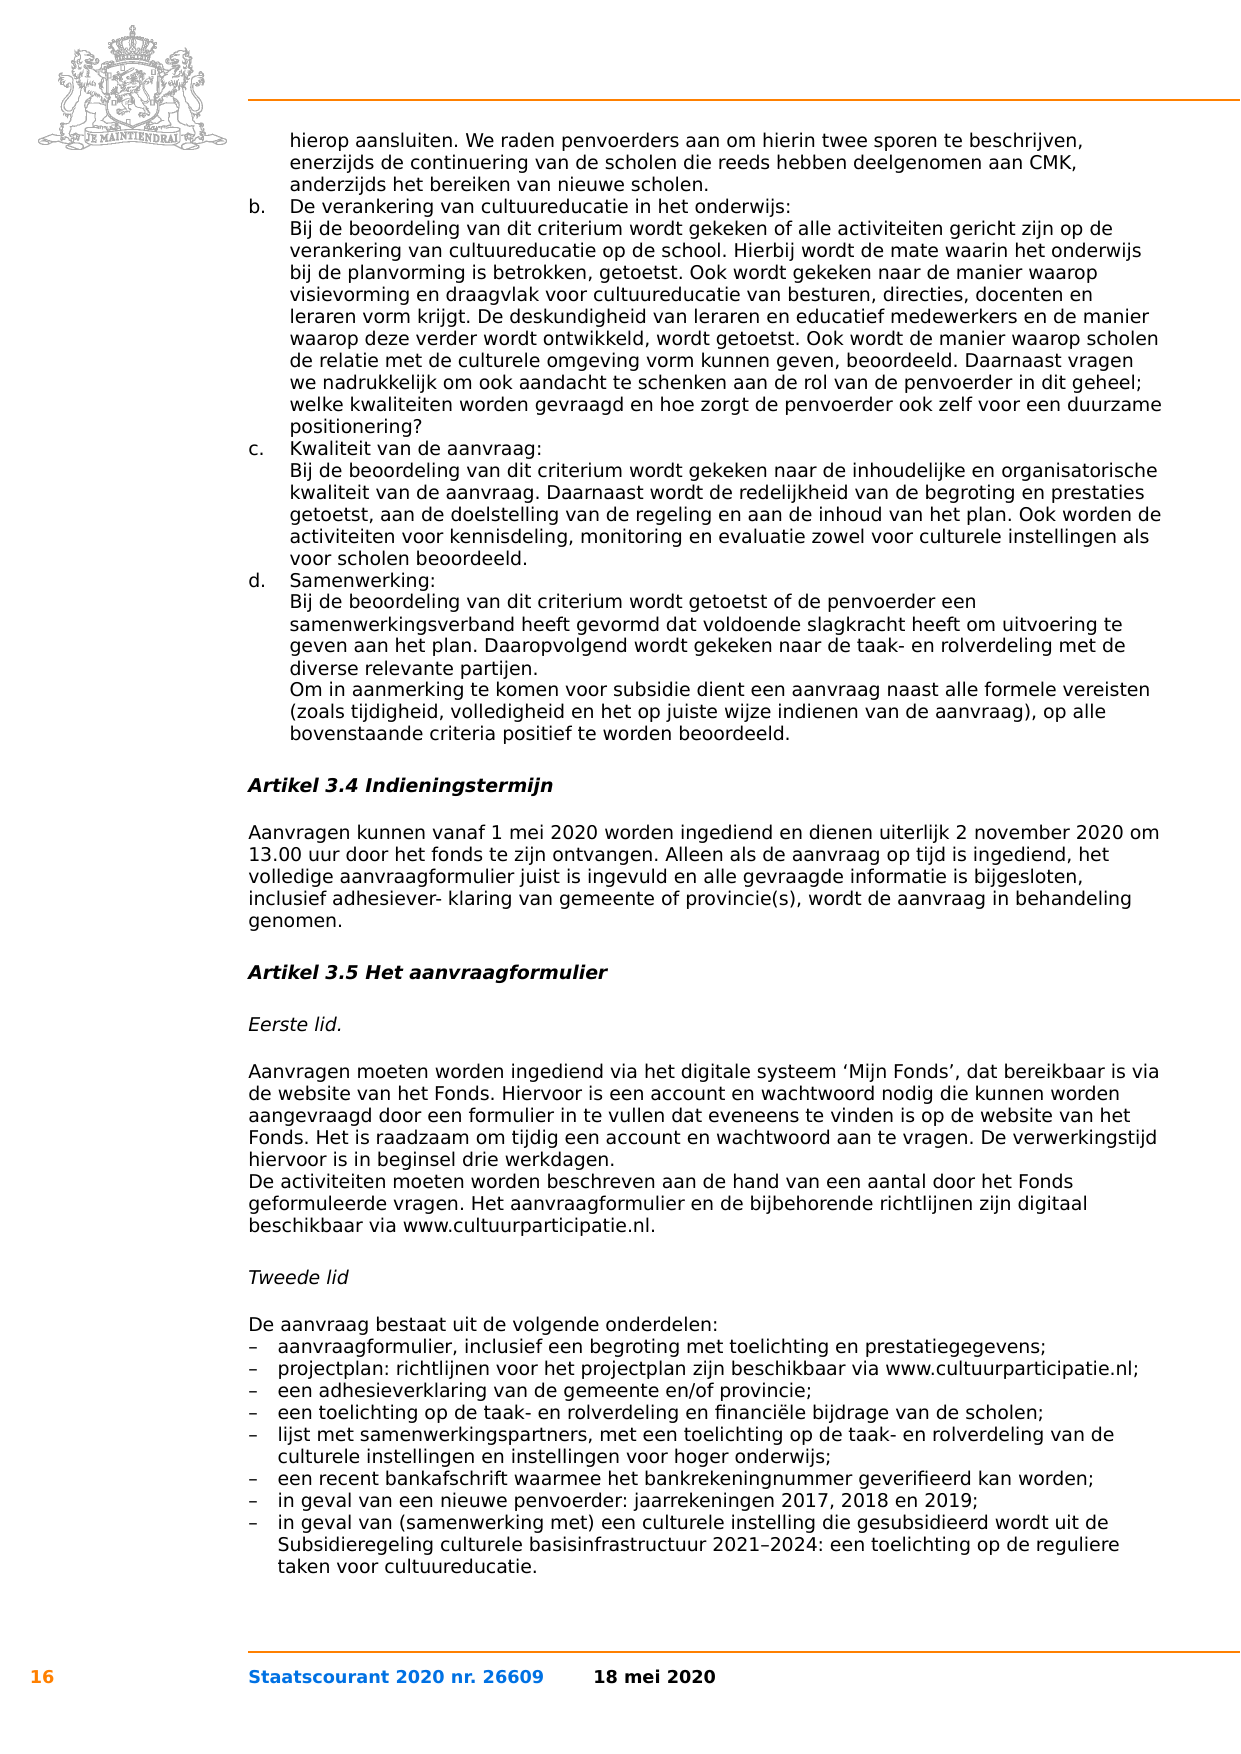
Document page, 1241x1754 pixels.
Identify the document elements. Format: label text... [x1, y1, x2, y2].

text – een adhesieverklaring van de gemeente en/of provincie; [248, 1380, 1163, 1402]
subtitle Tweede lid [248, 1267, 1163, 1289]
text – aanvraagformulier, inclusief een begroting met toelichting en prestatiegegevens; [248, 1336, 1163, 1358]
text hierop aansluiten. We raden penvoerders aan om hierin twee sporen te beschrijven, enerzijds de continuering van de scholen die reeds hebben deelgenomen aan CMK, anderzijds het bereiken van nieuwe scholen. [289, 130, 1163, 196]
text Aanvragen moeten worden ingediend via het digitale systeem ‘Mijn Fonds’, dat bereikbaar is via de website van het Fonds. Hiervoor is een account en wachtwoord nodig die kunnen worden aangevraagd door een formulier in te vullen dat eveneens te vinden is op de website van het Fonds. Het is raadzaam om tijdig een account en wachtwoord aan te vragen. De verwerkingstijd hiervoor is in beginsel drie werkdagen. [248, 1061, 1163, 1171]
text De aanvraag bestaat uit de volgende onderdelen: [248, 1314, 1163, 1336]
text – in geval van (samenwerking met) een culturele instelling die gesubsidieerd wordt uit de Subsidieregeling culturele basisinfrastructuur 2021–2024: een toelichting op de reguliere taken voor cultuureducatie. [248, 1512, 1163, 1578]
text De activiteiten moeten worden beschreven aan de hand van een aantal door het Fonds geformuleerde vragen. Het aanvraagformulier en de bijbehorende richtlijnen zijn digitaal beschikbaar via www.cultuurparticipatie.nl. [248, 1171, 1163, 1237]
text c. Kwaliteit van de aanvraag: [248, 438, 1163, 459]
text – een toelichting op de taak- en rolverdeling en financiële bijdrage van de scholen; [248, 1402, 1163, 1424]
text Bij de beoordeling van dit criterium wordt gekeken naar de inhoudelijke en organisatorische kwaliteit van de aanvraag. Daarnaast wordt de redelijkheid van de begroting en prestaties getoetst, aan de doelstelling van de regeling en aan de inhoud van het plan. Ook worden de activiteiten voor kennisdeling, monitoring en evaluatie zowel voor culturele instellingen als voor scholen beoordeeld. [289, 459, 1163, 569]
text Bij de beoordeling van dit criterium wordt getoetst of de penvoerder een samenwerkingsverband heeft gevormd dat voldoende slagkracht heeft om uitvoering te geven aan het plan. Daaropvolgend wordt gekeken naar de taak- en rolverdeling met de diverse relevante partijen. [289, 591, 1163, 679]
text – een recent bankafschrift waarmee het bankrekeningnummer geverifieerd kan worden; [248, 1468, 1163, 1490]
text – in geval van een nieuwe penvoerder: jaarrekeningen 2017, 2018 en 2019; [248, 1490, 1163, 1512]
text – projectplan: richtlijnen voor het projectplan zijn beschikbaar via www.cultuurparticipatie.nl; [248, 1358, 1163, 1380]
subtitle Artikel 3.5 Het aanvraagformulier [248, 962, 1163, 984]
subtitle Eerste lid. [248, 1014, 1163, 1036]
text b. De verankering van cultuureducatie in het onderwijs: [248, 196, 1163, 218]
text – lijst met samenwerkingspartners, met een toelichting op de taak- en rolverdeling van de culturele instellingen en instellingen voor hoger onderwijs; [248, 1424, 1163, 1468]
text d. Samenwerking: [248, 569, 1163, 591]
text Aanvragen kunnen vanaf 1 mei 2020 worden ingediend en dienen uiterlijk 2 november 2020 om 13.00 uur door het fonds te zijn ontvangen. Alleen als de aanvraag op tijd is ingediend, het volledige aanvraagformulier juist is ingevuld en alle gevraagde informatie is bijgesloten, inclusief adhesiever- klaring van gemeente of provincie(s), wordt de aanvraag in behandeling genomen. [248, 822, 1163, 932]
picture [38, 25, 227, 150]
text Bij de beoordeling van dit criterium wordt gekeken of alle activiteiten gericht zijn op de verankering van cultuureducatie op de school. Hierbij wordt de mate waarin het onderwijs bij de planvorming is betrokken, getoetst. Ook wordt gekeken naar de manier waarop visievorming en draagvlak voor cultuureducatie van besturen, directies, docenten en leraren vorm krijgt. De deskundigheid van leraren en educatief medewerkers en de manier waarop deze verder wordt ontwikkeld, wordt getoetst. Ook wordt de manier waarop scholen de relatie met de culturele omgeving vorm kunnen geven, beoordeeld. Daarnaast vragen we nadrukkelijk om ook aandacht te schenken aan de rol van de penvoerder in dit geheel; welke kwaliteiten worden gevraagd en hoe zorgt de penvoerder ook zelf voor een duurzame positionering? [289, 218, 1163, 438]
subtitle Artikel 3.4 Indieningstermijn [248, 775, 1163, 797]
text Om in aanmerking te komen voor subsidie dient een aanvraag naast alle formele vereisten (zoals tijdigheid, volledigheid en het op juiste wijze indienen van de aanvraag), op alle bovenstaande criteria positief te worden beoordeeld. [289, 679, 1163, 745]
